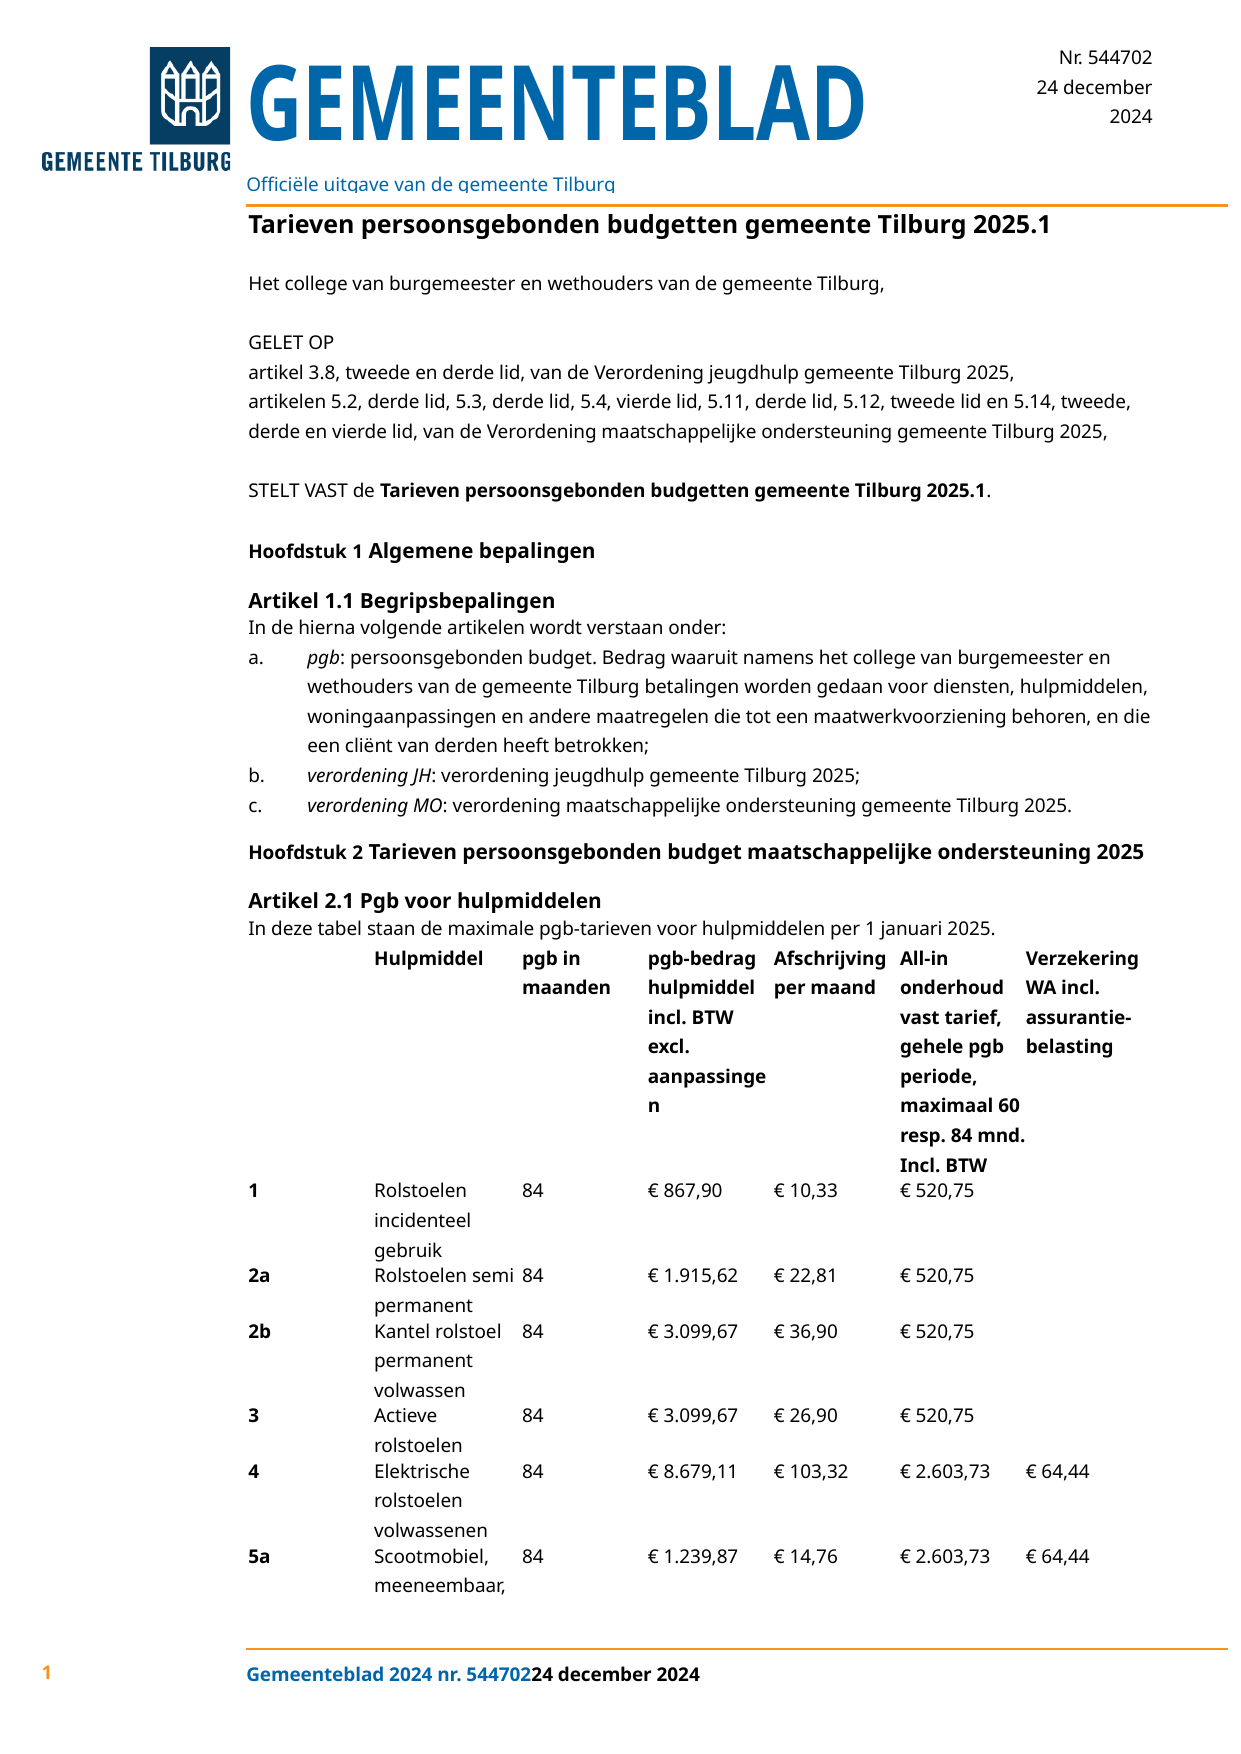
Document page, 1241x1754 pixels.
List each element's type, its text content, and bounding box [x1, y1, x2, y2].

table_cell 2a [248, 1263, 374, 1318]
table_cell € 64,44 [1026, 1543, 1152, 1598]
table_header pgb in maanden [522, 945, 648, 1178]
table_cell € 2.603,73 [900, 1543, 1026, 1598]
table_header Hulpmiddel [374, 945, 522, 1178]
table_cell 84 [522, 1318, 648, 1403]
table_cell € 36,90 [774, 1318, 900, 1403]
table_cell Actieve rolstoelen [374, 1403, 522, 1458]
table_cell € 1.915,62 [648, 1263, 774, 1318]
table_header All-in onderhoud vast tarief, gehele pgb periode, maximaal 60 resp. 84 mnd. Incl. BTW [900, 945, 1026, 1178]
text In deze tabel staan de maximale pgb-tarieven voor hulpmiddelen per 1 januari 2025. [248, 915, 1152, 941]
table_cell € 8.679,11 [648, 1458, 774, 1543]
text In de hierna volgende artikelen wordt verstaan onder: [248, 614, 1152, 640]
table_cell 84 [522, 1543, 648, 1598]
table_cell 2b [248, 1318, 374, 1403]
list pgb: persoonsgebonden budget. Bedrag waaruit namens het college van burgemeester en wethouders van de gemeente Tilburg betalingen worden gedaan voor diensten, hulpmiddelen, woningaanpassingen en andere maatregelen die tot een maatwerkvoorziening behoren, en die een cliënt van derden heeft betrokken; [248, 644, 1152, 758]
table_cell € 26,90 [774, 1403, 900, 1458]
table_cell Rolstoelen semi permanent [374, 1263, 522, 1318]
text Artikel 2.1 Pgb voor hulpmiddelen [248, 887, 1152, 915]
text Hoofdstuk 2 Tarieven persoonsgebonden budget maatschappelijke ondersteuning 2025 [248, 837, 1152, 866]
table_cell Elektrische rolstoelen volwassenen [374, 1458, 522, 1543]
table_cell 5a [248, 1543, 374, 1598]
table_cell 84 [522, 1178, 648, 1262]
table_header pgb-bedrag hulpmiddel incl. BTW excl. aanpassingen [648, 945, 774, 1178]
text artikelen 5.2, derde lid, 5.3, derde lid, 5.4, vierde lid, 5.11, derde lid, 5.12, tweede lid en 5.14, tweede, derde en vierde lid, van de Verordening maatschappelijke ondersteuning gemeente Tilburg 2025, [248, 389, 1152, 444]
list verordening JH: verordening jeugdhulp gemeente Tilburg 2025; [248, 762, 1152, 788]
table_cell [1026, 1318, 1152, 1403]
table_cell [1026, 1403, 1152, 1458]
table_cell € 10,33 [774, 1178, 900, 1262]
table_cell € 2.603,73 [900, 1458, 1026, 1543]
table_cell € 22,81 [774, 1263, 900, 1318]
table_cell Scootmobiel, meeneembaar, [374, 1543, 522, 1598]
text Hoofdstuk 1 Algemene bepalingen [248, 537, 1152, 565]
table_cell 84 [522, 1403, 648, 1458]
text Tarieven persoonsgebonden budgetten gemeente Tilburg 2025.1 [248, 207, 1152, 241]
table_cell € 520,75 [900, 1178, 1026, 1262]
table_cell € 103,32 [774, 1458, 900, 1543]
table_header Afschrijving per maand [774, 945, 900, 1178]
table_cell € 3.099,67 [648, 1318, 774, 1403]
text Het college van burgemeester en wethouders van de gemeente Tilburg, [248, 270, 1152, 296]
table_cell € 64,44 [1026, 1458, 1152, 1543]
table_cell 84 [522, 1263, 648, 1318]
table_cell € 867,90 [648, 1178, 774, 1262]
table_cell € 14,76 [774, 1543, 900, 1598]
table_cell € 520,75 [900, 1403, 1026, 1458]
table_cell € 3.099,67 [648, 1403, 774, 1458]
table_cell Rolstoelen incidenteel gebruik [374, 1178, 522, 1262]
table_cell [1026, 1178, 1152, 1262]
list verordening MO: verordening maatschappelijke ondersteuning gemeente Tilburg 2025. [248, 792, 1152, 817]
text STELT VAST de Tarieven persoonsgebonden budgetten gemeente Tilburg 2025.1. [248, 477, 1152, 503]
table_header [248, 945, 374, 1178]
table_cell 4 [248, 1458, 374, 1543]
text Artikel 1.1 Begripsbepalingen [248, 586, 1152, 614]
table_cell € 520,75 [900, 1318, 1026, 1403]
table_cell 84 [522, 1458, 648, 1543]
text artikel 3.8, tweede en derde lid, van de Verordening jeugdhulp gemeente Tilburg 2025, [248, 359, 1152, 385]
table_cell [1026, 1263, 1152, 1318]
table_cell 3 [248, 1403, 374, 1458]
table_cell € 520,75 [900, 1263, 1026, 1318]
text GELET OP [248, 329, 1152, 355]
table_cell € 1.239,87 [648, 1543, 774, 1598]
table_cell Kantel rolstoel permanent volwassen [374, 1318, 522, 1403]
picture [41, 47, 231, 172]
table_header Verzekering WA incl. assurantie-belasting [1026, 945, 1152, 1178]
table_cell 1 [248, 1178, 374, 1262]
